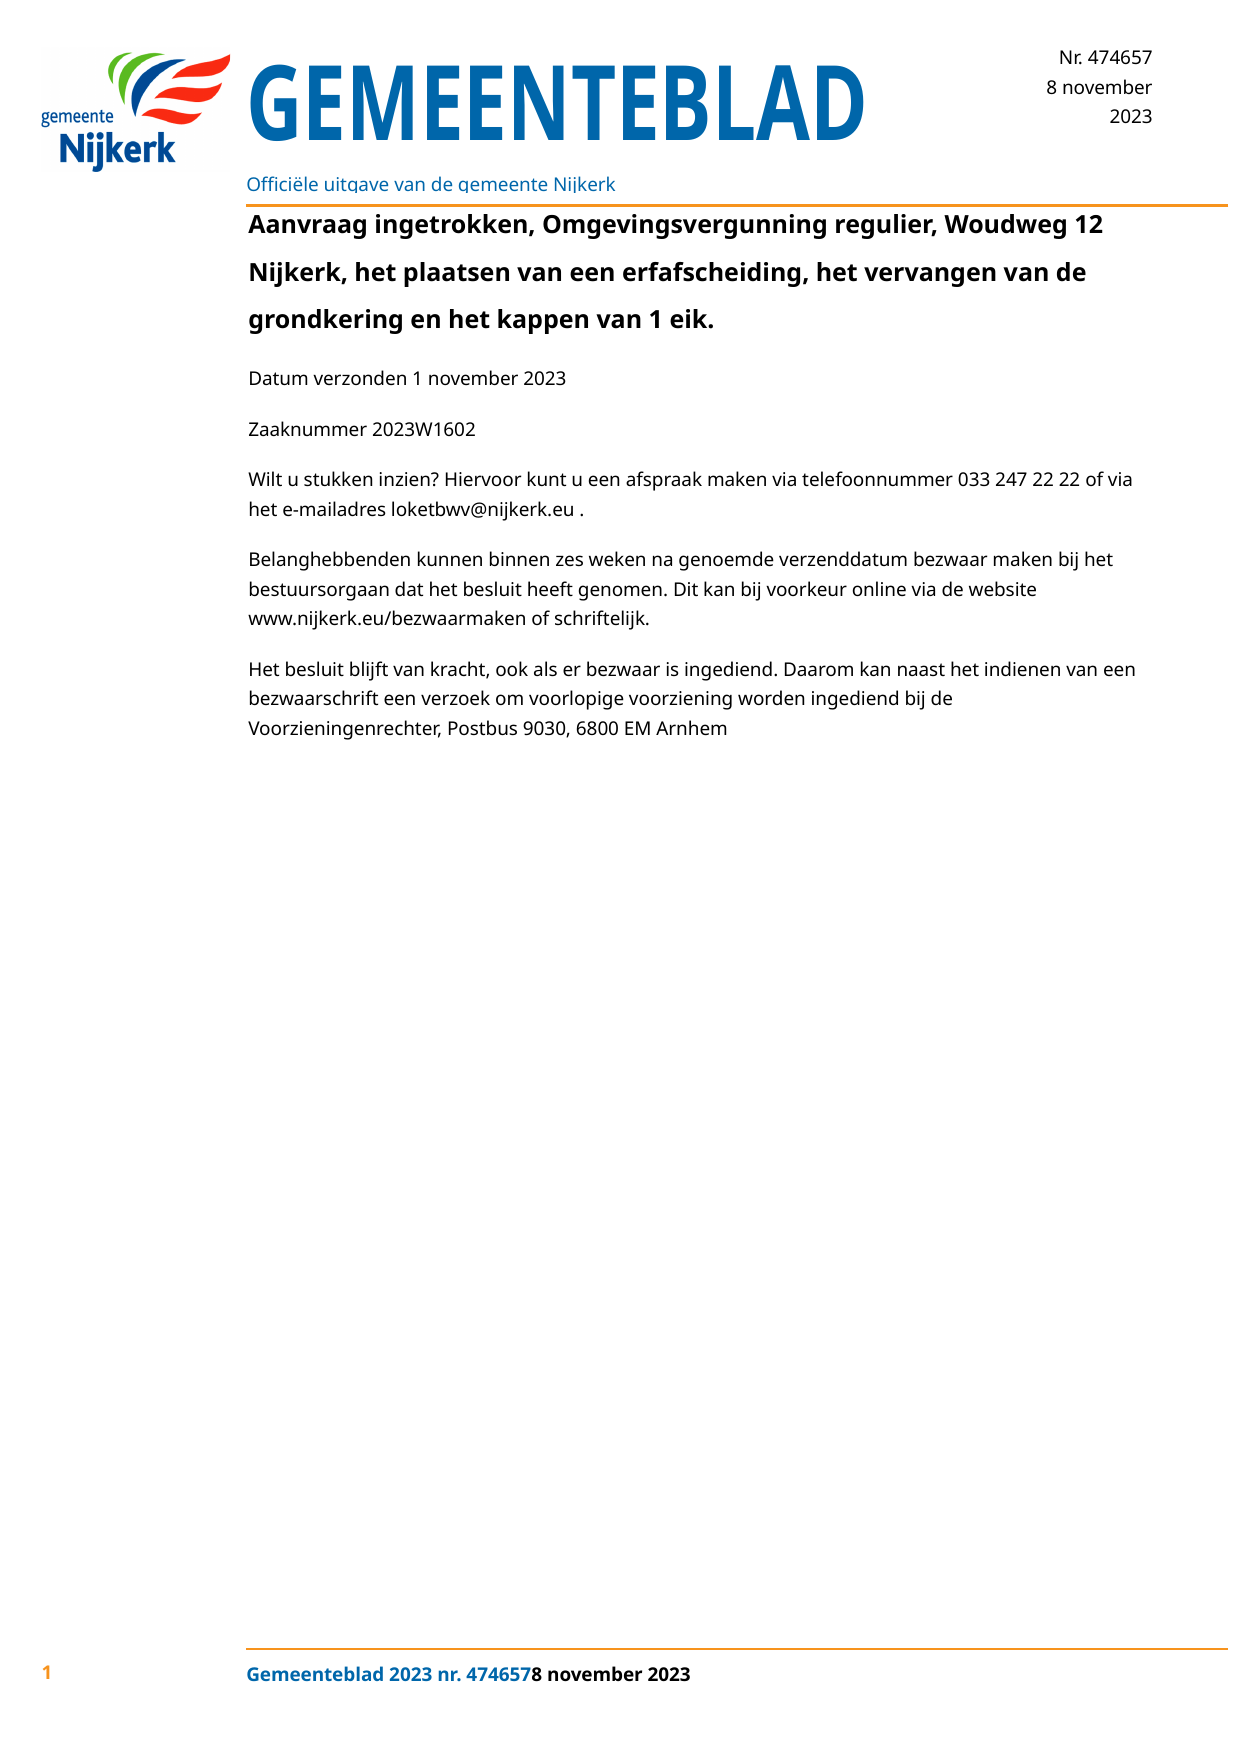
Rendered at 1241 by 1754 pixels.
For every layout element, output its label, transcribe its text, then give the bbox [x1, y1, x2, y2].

text Datum verzonden 1 november 2023 [248, 366, 1152, 391]
text Wilt u stukken inzien? Hiervoor kunt u een afspraak maken via telefoonnummer 033 247 22 22 of via het e-mailadres loketbwv@nijkerk.eu . [248, 466, 1152, 522]
picture [41, 47, 231, 172]
text Zaaknummer 2023W1602 [248, 416, 1152, 442]
text Aanvraag ingetrokken, Omgevingsvergunning regulier, Woudweg 12 Nijkerk, het plaatsen van een erfafscheiding, het vervangen van de grondkering en het kappen van 1 eik. [248, 207, 1152, 336]
text Het besluit blijft van kracht, ook als er bezwaar is ingediend. Daarom kan naast het indienen van een bezwaarschrift een verzoek om voorlopige voorziening worden ingediend bij de Voorzieningenrechter, Postbus 9030, 6800 EM Arnhem [248, 656, 1152, 741]
text Belanghebbenden kunnen binnen zes weken na genoemde verzenddatum bezwaar maken bij het bestuursorgaan dat het besluit heeft genomen. Dit kan bij voorkeur online via de website www.nijkerk.eu/bezwaarmaken of schriftelijk. [248, 546, 1152, 631]
